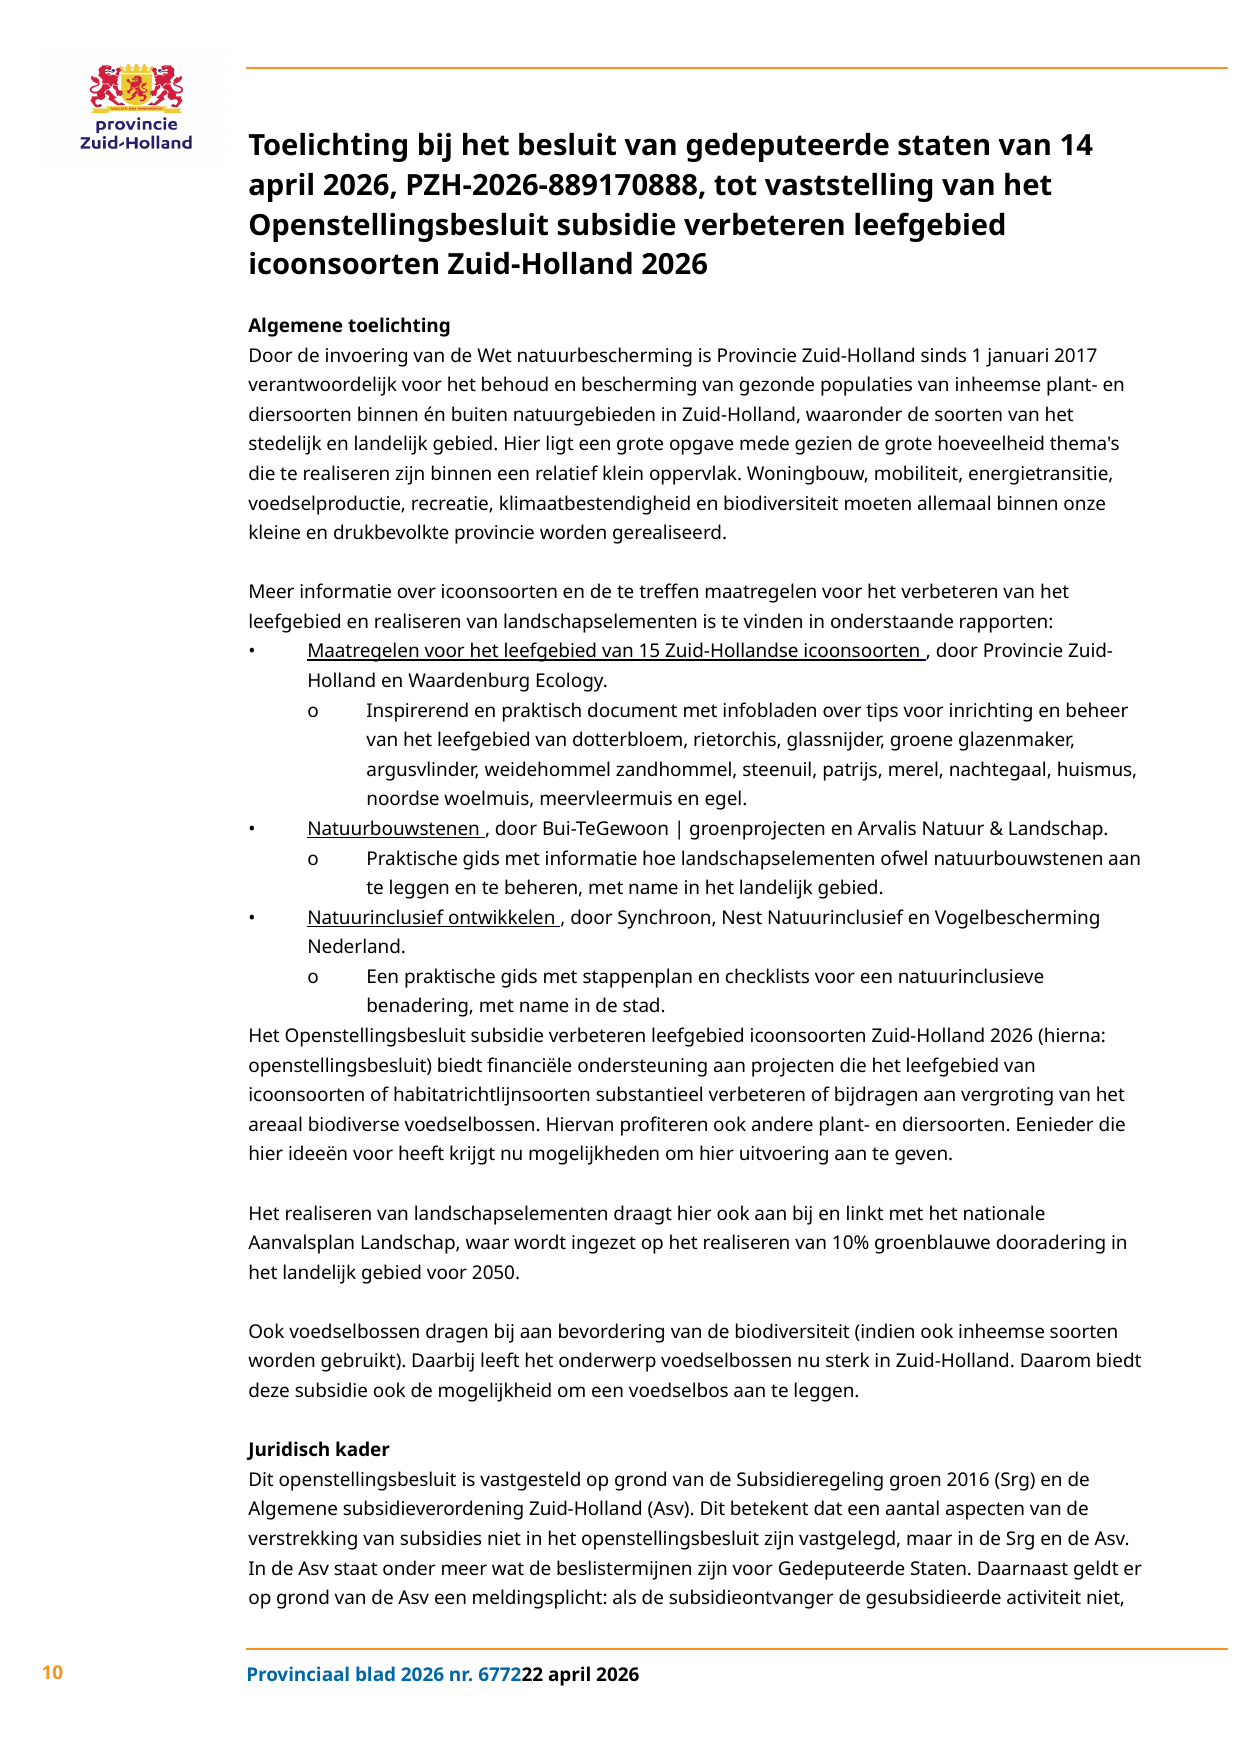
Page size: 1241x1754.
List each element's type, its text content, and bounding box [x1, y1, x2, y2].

list Natuurbouwstenen , door Bui-TeGewoon | groenprojecten en Arvalis Natuur & Landschap. [248, 815, 1152, 841]
text Het realiseren van landschapselementen draagt hier ook aan bij en linkt met het nationale Aanvalsplan Landschap, waar wordt ingezet op het realiseren van 10% groenblauwe dooradering in het landelijk gebied voor 2050. [248, 1200, 1152, 1285]
picture [41, 47, 231, 172]
text Het Openstellingsbesluit subsidie verbeteren leefgebied icoonsoorten Zuid-Holland 2026 (hierna: openstellingsbesluit) biedt financiële ondersteuning aan projecten die het leefgebied van icoonsoorten of habitatrichtlijnsoorten substantieel verbeteren of bijdragen aan vergroting van het areaal biodiverse voedselbossen. Hiervan profiteren ook andere plant- en diersoorten. Eenieder die hier ideeën voor heeft krijgt nu mogelijkheden om hier uitvoering aan te geven. [248, 1022, 1152, 1166]
text Dit openstellingsbesluit is vastgesteld op grond van de Subsidieregeling groen 2016 (Srg) en de Algemene subsidieverordening Zuid-Holland (Asv). Dit betekent dat een aantal aspecten van de verstrekking van subsidies niet in het openstellingsbesluit zijn vastgelegd, maar in de Srg en de Asv. In de Asv staat onder meer wat de beslistermijnen zijn voor Gedeputeerde Staten. Daarnaast geldt er op grond van de Asv een meldingsplicht: als de subsidieontvanger de gesubsidieerde activiteit niet, [248, 1466, 1152, 1610]
text Algemene toelichting [248, 312, 1152, 338]
text Juridisch kader [248, 1436, 1152, 1462]
list Praktische gids met informatie hoe landschapselementen ofwel natuurbouwstenen aan te leggen en te beheren, met name in het landelijk gebied. [307, 845, 1152, 900]
list Maatregelen voor het leefgebied van 15 Zuid-Hollandse icoonsoorten , door Provincie Zuid-Holland en Waardenburg Ecology. [248, 638, 1152, 693]
list Natuurinclusief ontwikkelen , door Synchroon, Nest Natuurinclusief en Vogelbescherming Nederland. [248, 904, 1152, 959]
text Ook voedselbossen dragen bij aan bevordering van de biodiversiteit (indien ook inheemse soorten worden gebruikt). Daarbij leeft het onderwerp voedselbossen nu sterk in Zuid-Holland. Daarom biedt deze subsidie ook de mogelijkheid om een voedselbos aan te leggen. [248, 1318, 1152, 1403]
text Meer informatie over icoonsoorten en de te treffen maatregelen voor het verbeteren van het leefgebied en realiseren van landschapselementen is te vinden in onderstaande rapporten: [248, 578, 1152, 634]
text Door de invoering van de Wet natuurbescherming is Provincie Zuid-Holland sinds 1 januari 2017 verantwoordelijk voor het behoud en bescherming van gezonde populaties van inheemse plant- en diersoorten binnen én buiten natuurgebieden in Zuid-Holland, waaronder de soorten van het stedelijk en landelijk gebied. Hier ligt een grote opgave mede gezien de grote hoeveelheid thema's die te realiseren zijn binnen een relatief klein oppervlak. Woningbouw, mobiliteit, energietransitie, voedselproductie, recreatie, klimaatbestendigheid en biodiversiteit moeten allemaal binnen onze kleine en drukbevolkte provincie worden gerealiseerd. [248, 342, 1152, 545]
list Inspirerend en praktisch document met infobladen over tips voor inrichting en beheer van het leefgebied van dotterbloem, rietorchis, glassnijder, groene glazenmaker, argusvlinder, weidehommel zandhommel, steenuil, patrijs, merel, nachtegaal, huismus, noordse woelmuis, meervleermuis en egel. [307, 697, 1152, 811]
list Een praktische gids met stappenplan en checklists voor een natuurinclusieve benadering, met name in de stad. [307, 963, 1152, 1018]
text Toelichting bij het besluit van gedeputeerde staten van 14 april 2026, PZH-2026-889170888, tot vaststelling van het Openstellingsbesluit subsidie verbeteren leefgebied icoonsoorten Zuid-Holland 2026 [248, 124, 1152, 283]
